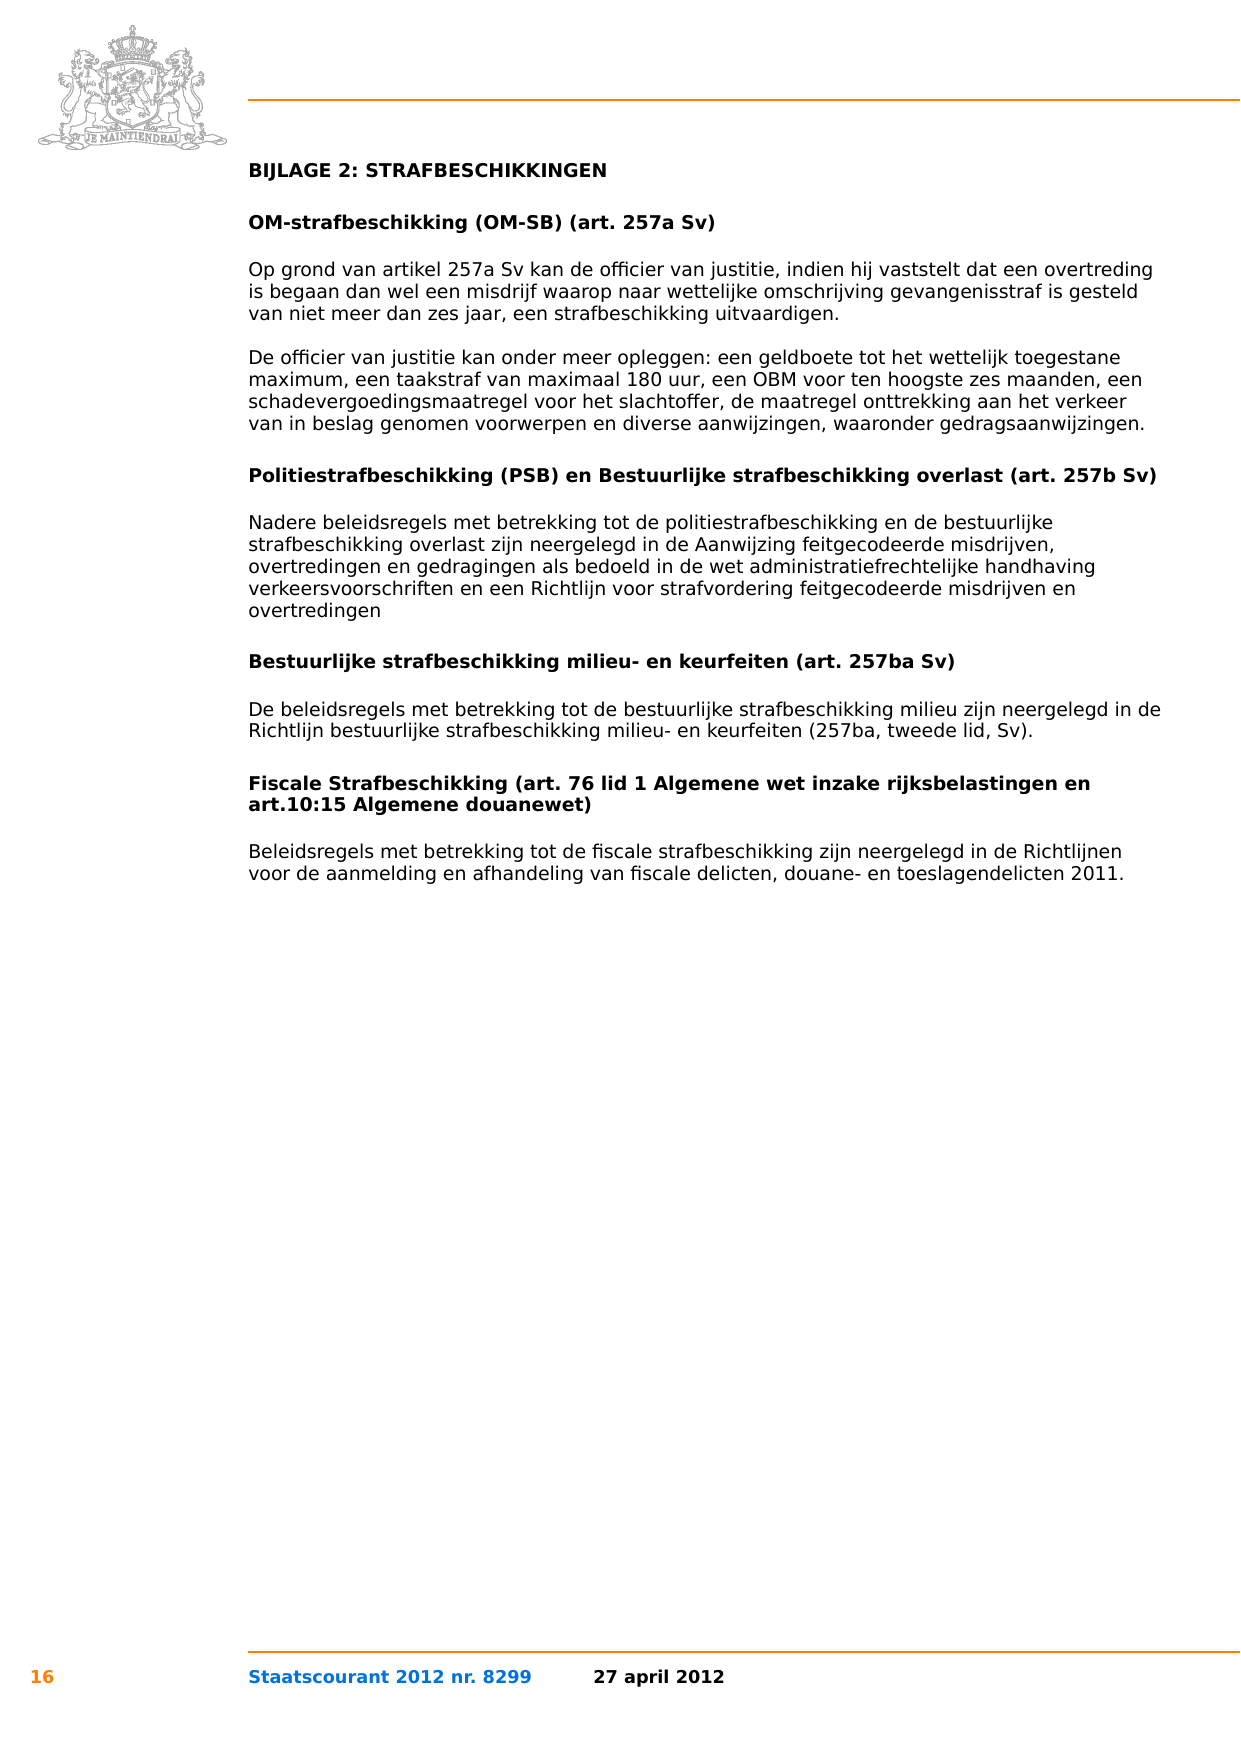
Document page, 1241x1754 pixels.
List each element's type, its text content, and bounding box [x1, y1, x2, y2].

subtitle Fiscale Strafbeschikking (art. 76 lid 1 Algemene wet inzake rijksbelastingen en art.10:15 Algemene douanewet) [248, 772, 1163, 816]
subtitle Politiestrafbeschikking (PSB) en Bestuurlijke strafbeschikking overlast (art. 257b Sv) [248, 464, 1163, 487]
picture [38, 25, 227, 150]
subtitle Bestuurlijke strafbeschikking milieu- en keurfeiten (art. 257ba Sv) [248, 651, 1163, 673]
text Nadere beleidsregels met betrekking tot de politiestrafbeschikking en de bestuurlijke strafbeschikking overlast zijn neergelegd in de Aanwijzing feitgecodeerde misdrijven, overtredingen en gedragingen als bedoeld in de wet administratiefrechtelijke handhaving verkeersvoorschriften en een Richtlijn voor strafvordering feitgecodeerde misdrijven en overtredingen [248, 512, 1163, 621]
text Beleidsregels met betrekking tot de fiscale strafbeschikking zijn neergelegd in de Richtlijnen voor de aanmelding en afhandeling van fiscale delicten, douane- en toeslagendelicten 2011. [248, 841, 1163, 885]
text De beleidsregels met betrekking tot de bestuurlijke strafbeschikking milieu zijn neergelegd in de Richtlijn bestuurlijke strafbeschikking milieu- en keurfeiten (257ba, tweede lid, Sv). [248, 698, 1163, 742]
text De officier van justitie kan onder meer opleggen: een geldboete tot het wettelijk toegestane maximum, een taakstraf van maximaal 180 uur, een OBM voor ten hoogste zes maanden, een schadevergoedingsmaatregel voor het slachtoffer, de maatregel onttrekking aan het verkeer van in beslag genomen voorwerpen en diverse aanwijzingen, waaronder gedragsaanwijzingen. [248, 347, 1163, 434]
subtitle BIJLAGE 2: STRAFBESCHIKKINGEN [248, 160, 1163, 182]
subtitle OM-strafbeschikking (OM-SB) (art. 257a Sv) [248, 212, 1163, 234]
text Op grond van artikel 257a Sv kan de officier van justitie, indien hij vaststelt dat een overtreding is begaan dan wel een misdrijf waarop naar wettelijke omschrijving gevangenisstraf is gesteld van niet meer dan zes jaar, een strafbeschikking uitvaardigen. [248, 259, 1163, 325]
